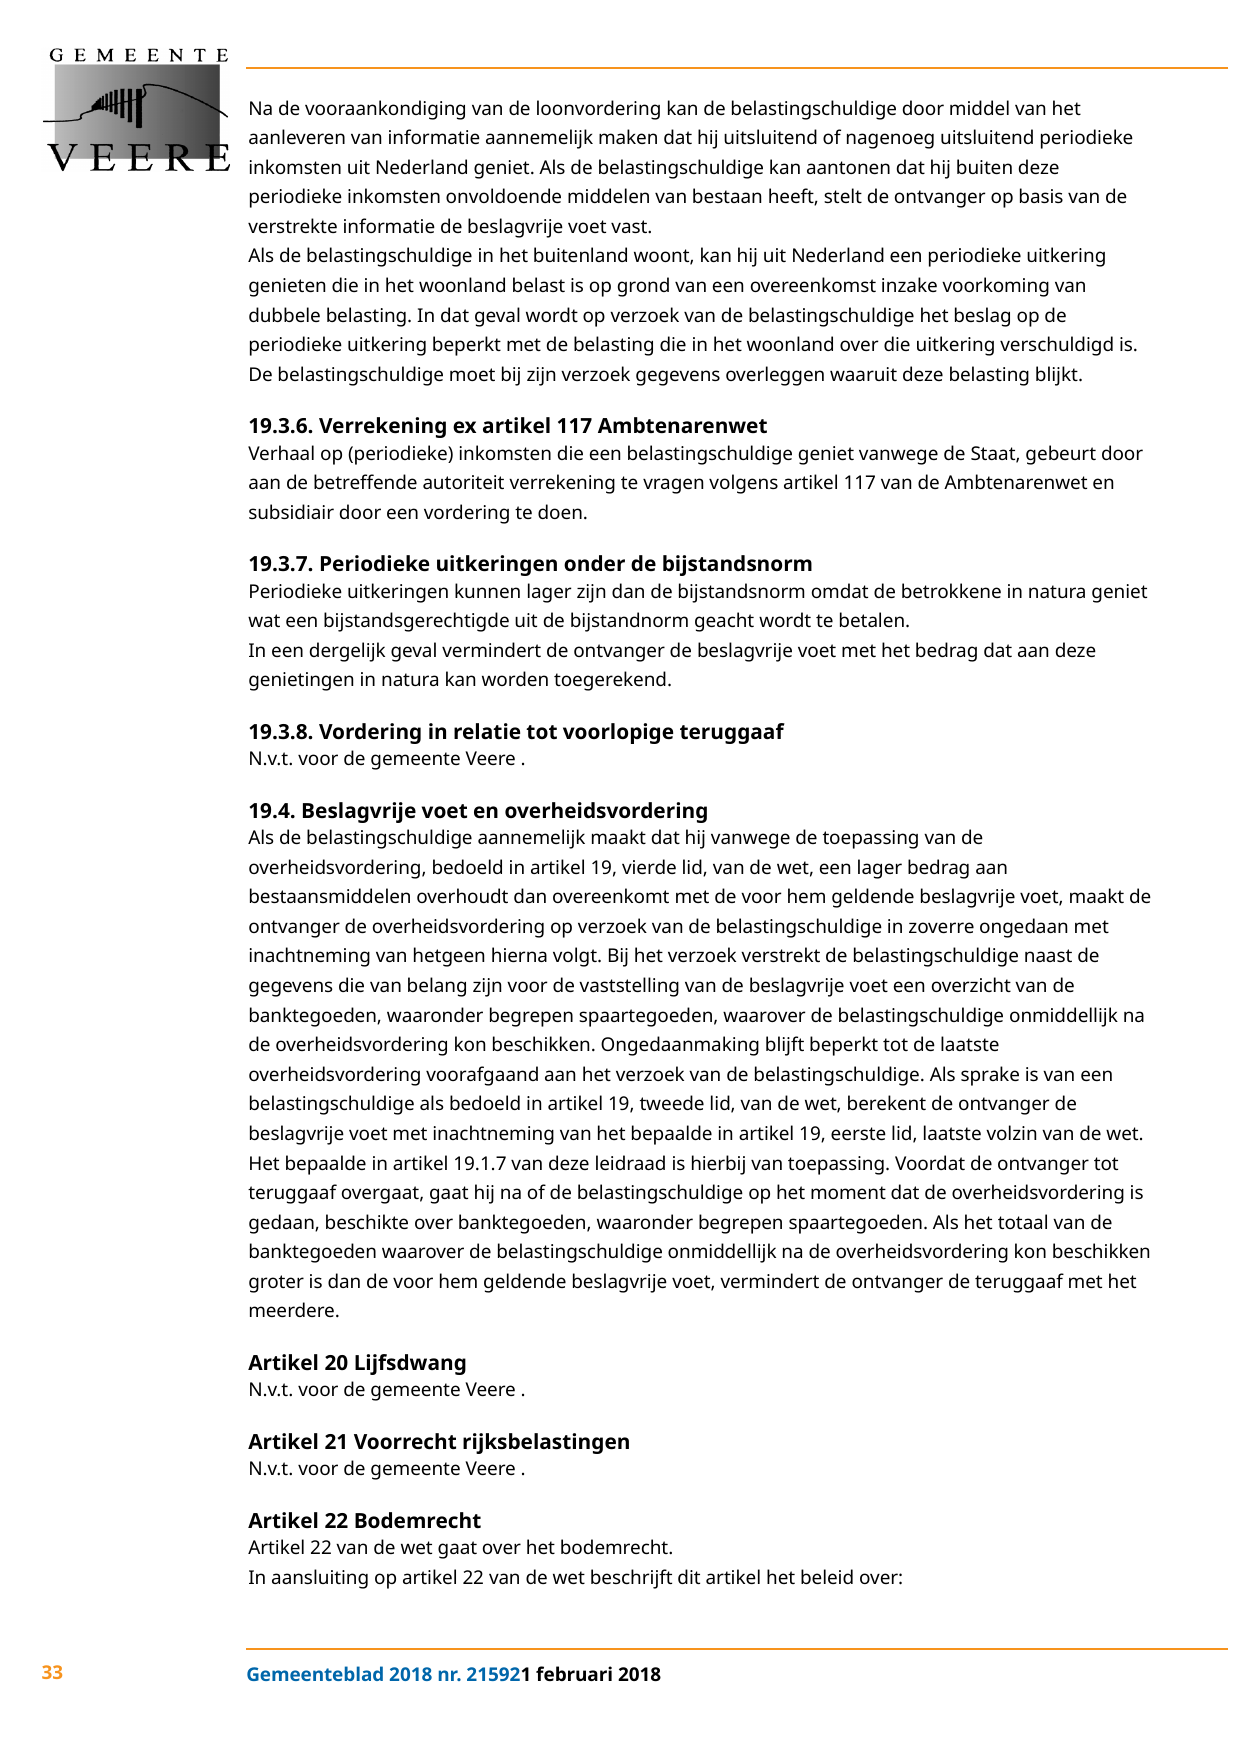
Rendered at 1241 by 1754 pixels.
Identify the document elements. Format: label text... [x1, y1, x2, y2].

text In een dergelijk geval vermindert de ontvanger de beslagvrije voet met het bedrag dat aan deze genietingen in natura kan worden toegerekend. [248, 637, 1152, 692]
text 19.3.6. Verrekening ex artikel 117 Ambtenarenwet [248, 411, 1152, 440]
text In aansluiting op artikel 22 van de wet beschrijft dit artikel het beleid over: [248, 1564, 1152, 1589]
text Artikel 21 Voorrecht rijksbelastingen [248, 1427, 1152, 1455]
text Verhaal op (periodieke) inkomsten die een belastingschuldige geniet vanwege de Staat, gebeurt door aan de betreffende autoriteit verrekening te vragen volgens artikel 117 van de Ambtenarenwet en subsidiair door een vordering te doen. [248, 440, 1152, 525]
text Periodieke uitkeringen kunnen lager zijn dan de bijstandsnorm omdat de betrokkene in natura geniet wat een bijstandsgerechtigde uit de bijstandnorm geacht wordt te betalen. [248, 578, 1152, 633]
text Na de vooraankondiging van de loonvordering kan de belastingschuldige door middel van het aanleveren van informatie aannemelijk maken dat hij uitsluitend of nagenoeg uitsluitend periodieke inkomsten uit Nederland geniet. Als de belastingschuldige kan aantonen dat hij buiten deze periodieke inkomsten onvoldoende middelen van bestaan heeft, stelt de ontvanger op basis van de verstrekte informatie de beslagvrije voet vast. [248, 95, 1152, 239]
text N.v.t. voor de gemeente Veere . [248, 746, 1152, 771]
text 19.3.7. Periodieke uitkeringen onder de bijstandsnorm [248, 549, 1152, 578]
picture [41, 47, 231, 172]
text Als de belastingschuldige aannemelijk maakt dat hij vanwege de toepassing van de overheidsvordering, bedoeld in artikel 19, vierde lid, van de wet, een lager bedrag aan bestaansmiddelen overhoudt dan overeenkomt met de voor hem geldende beslagvrije voet, maakt de ontvanger de overheidsvordering op verzoek van de belastingschuldige in zoverre ongedaan met inachtneming van hetgeen hierna volgt. Bij het verzoek verstrekt de belastingschuldige naast de gegevens die van belang zijn voor de vaststelling van de beslagvrije voet een overzicht van de banktegoeden, waaronder begrepen spaartegoeden, waarover de belastingschuldige onmiddellijk na de overheidsvordering kon beschikken. Ongedaanmaking blijft beperkt tot de laatste overheidsvordering voorafgaand aan het verzoek van de belastingschuldige. Als sprake is van een belastingschuldige als bedoeld in artikel 19, tweede lid, van de wet, berekent de ontvanger de beslagvrije voet met inachtneming van het bepaalde in artikel 19, eerste lid, laatste volzin van de wet. Het bepaalde in artikel 19.1.7 van deze leidraad is hierbij van toepassing. Voordat de ontvanger tot teruggaaf overgaat, gaat hij na of de belastingschuldige op het moment dat de overheidsvordering is gedaan, beschikte over banktegoeden, waaronder begrepen spaartegoeden. Als het totaal van de banktegoeden waarover de belastingschuldige onmiddellijk na de overheidsvordering kon beschikken groter is dan de voor hem geldende beslagvrije voet, vermindert de ontvanger de teruggaaf met het meerdere. [248, 824, 1152, 1323]
text Artikel 22 Bodemrecht [248, 1506, 1152, 1534]
text Als de belastingschuldige in het buitenland woont, kan hij uit Nederland een periodieke uitkering genieten die in het woonland belast is op grond van een overeenkomst inzake voorkoming van dubbele belasting. In dat geval wordt op verzoek van de belastingschuldige het beslag op de periodieke uitkering beperkt met de belasting die in het woonland over die uitkering verschuldigd is. De belastingschuldige moet bij zijn verzoek gegevens overleggen waaruit deze belasting blijkt. [248, 243, 1152, 387]
text N.v.t. voor de gemeente Veere . [248, 1455, 1152, 1481]
text 19.3.8. Vordering in relatie tot voorlopige teruggaaf [248, 717, 1152, 746]
text N.v.t. voor de gemeente Veere . [248, 1377, 1152, 1402]
text Artikel 20 Lijfsdwang [248, 1348, 1152, 1377]
text Artikel 22 van de wet gaat over het bodemrecht. [248, 1534, 1152, 1560]
text 19.4. Beslagvrije voet en overheidsvordering [248, 796, 1152, 824]
